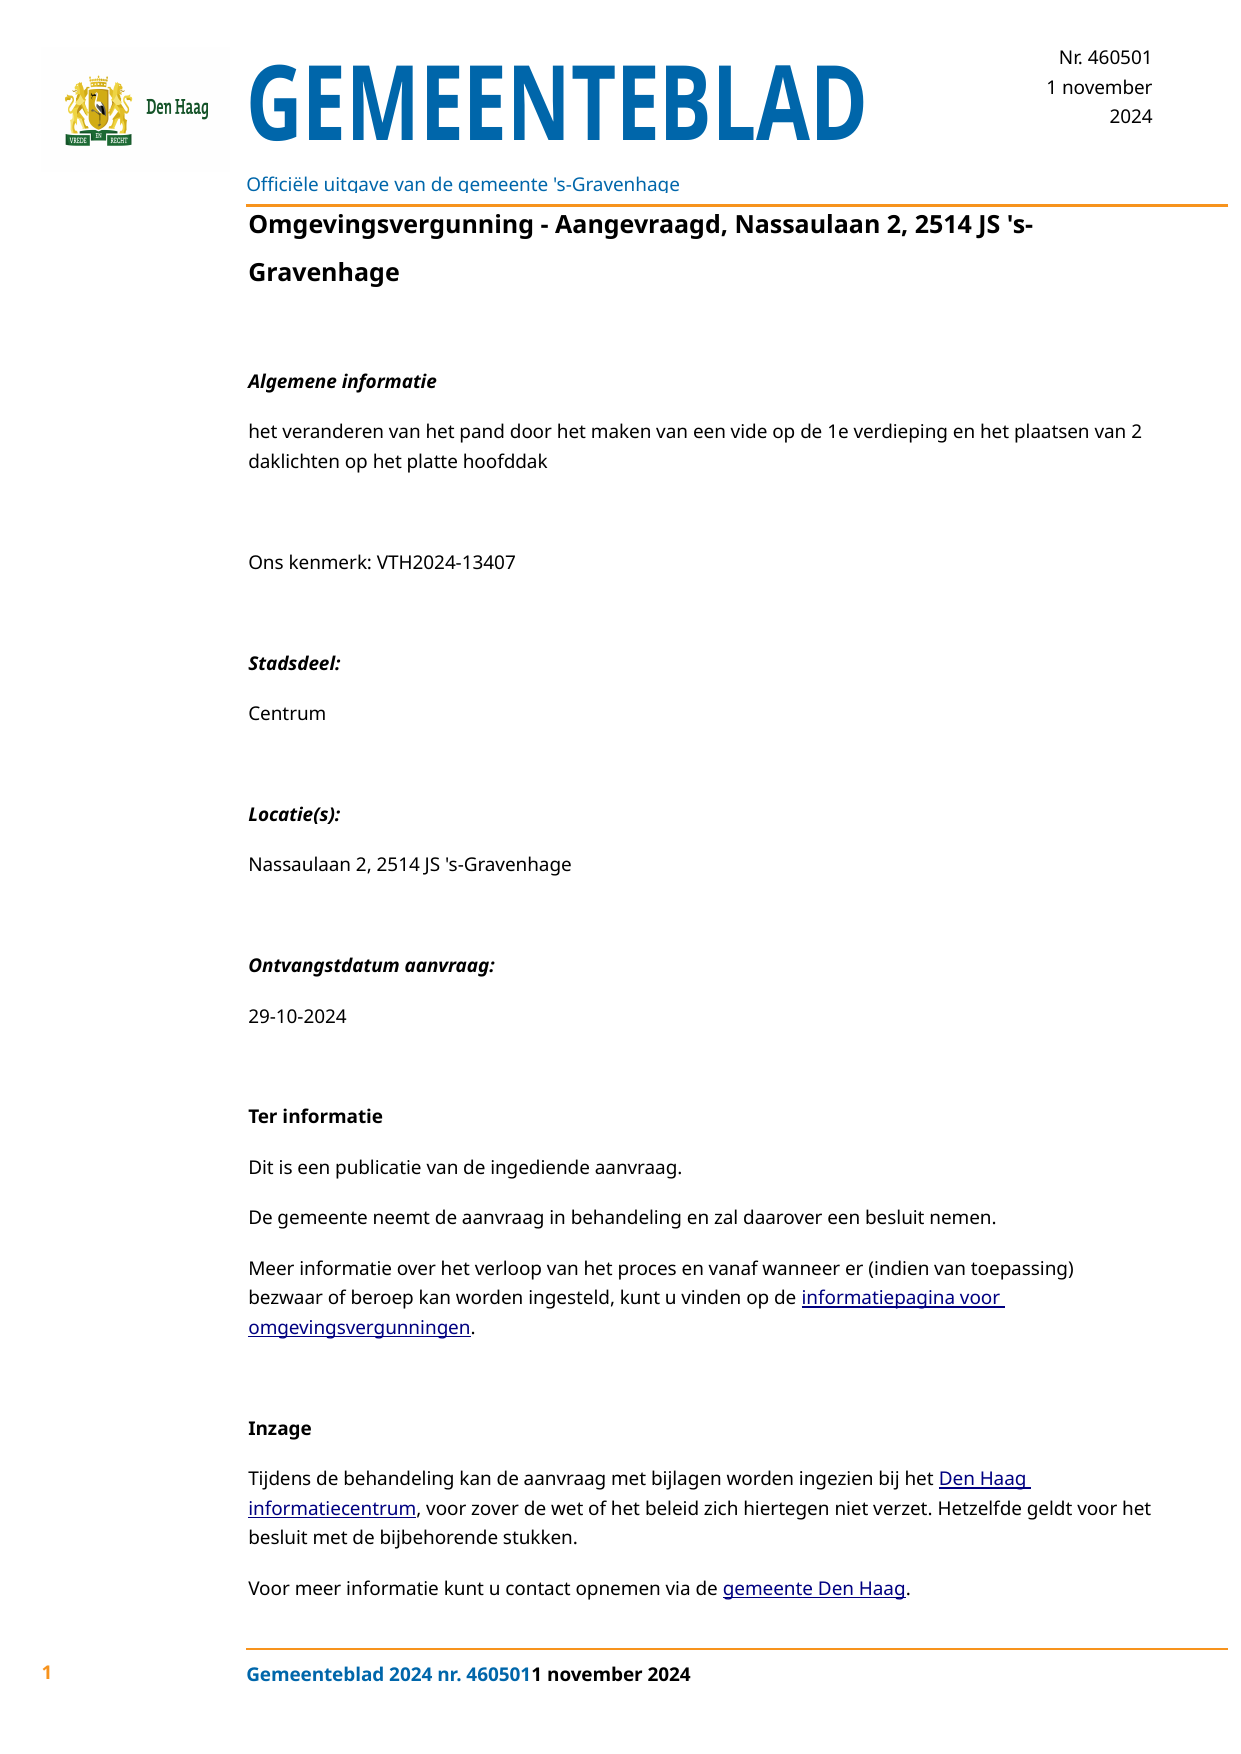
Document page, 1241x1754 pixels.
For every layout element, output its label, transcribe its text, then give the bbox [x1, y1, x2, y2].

text 29-10-2024 [248, 1003, 1152, 1029]
text Locatie(s): [248, 801, 1152, 827]
text Omgevingsvergunning - Aangevraagd, Nassaulaan 2, 2514 JS 's-Gravenhage [248, 207, 1152, 288]
text Algemene informatie [248, 368, 1152, 394]
text Inzage [248, 1415, 1152, 1441]
text Voor meer informatie kunt u contact opnemen via de gemeente Den Haag. [248, 1575, 1152, 1601]
text Dit is een publicatie van de ingediende aanvraag. [248, 1154, 1152, 1180]
text Ons kenmerk: VTH2024-13407 [248, 549, 1152, 575]
text Meer informatie over het verloop van het proces en vanaf wanneer er (indien van toepassing) bezwaar of beroep kan worden ingesteld, kunt u vinden op de informatiepagina voor omgevingsvergunningen. [248, 1255, 1152, 1340]
text Stadsdeel: [248, 650, 1152, 676]
text Tijdens de behandeling kan de aanvraag met bijlagen worden ingezien bij het Den Haag informatiecentrum, voor zover de wet of het beleid zich hiertegen niet verzet. Hetzelfde geldt voor het besluit met de bijbehorende stukken. [248, 1465, 1152, 1550]
text De gemeente neemt de aanvraag in behandeling en zal daarover een besluit nemen. [248, 1204, 1152, 1230]
text Nassaulaan 2, 2514 JS 's-Gravenhage [248, 852, 1152, 877]
picture [41, 47, 231, 172]
text Centrum [248, 700, 1152, 726]
text Ter informatie [248, 1104, 1152, 1129]
text Ontvangstdatum aanvraag: [248, 952, 1152, 978]
text het veranderen van het pand door het maken van een vide op de 1e verdieping en het plaatsen van 2 daklichten op het platte hoofddak [248, 419, 1152, 474]
